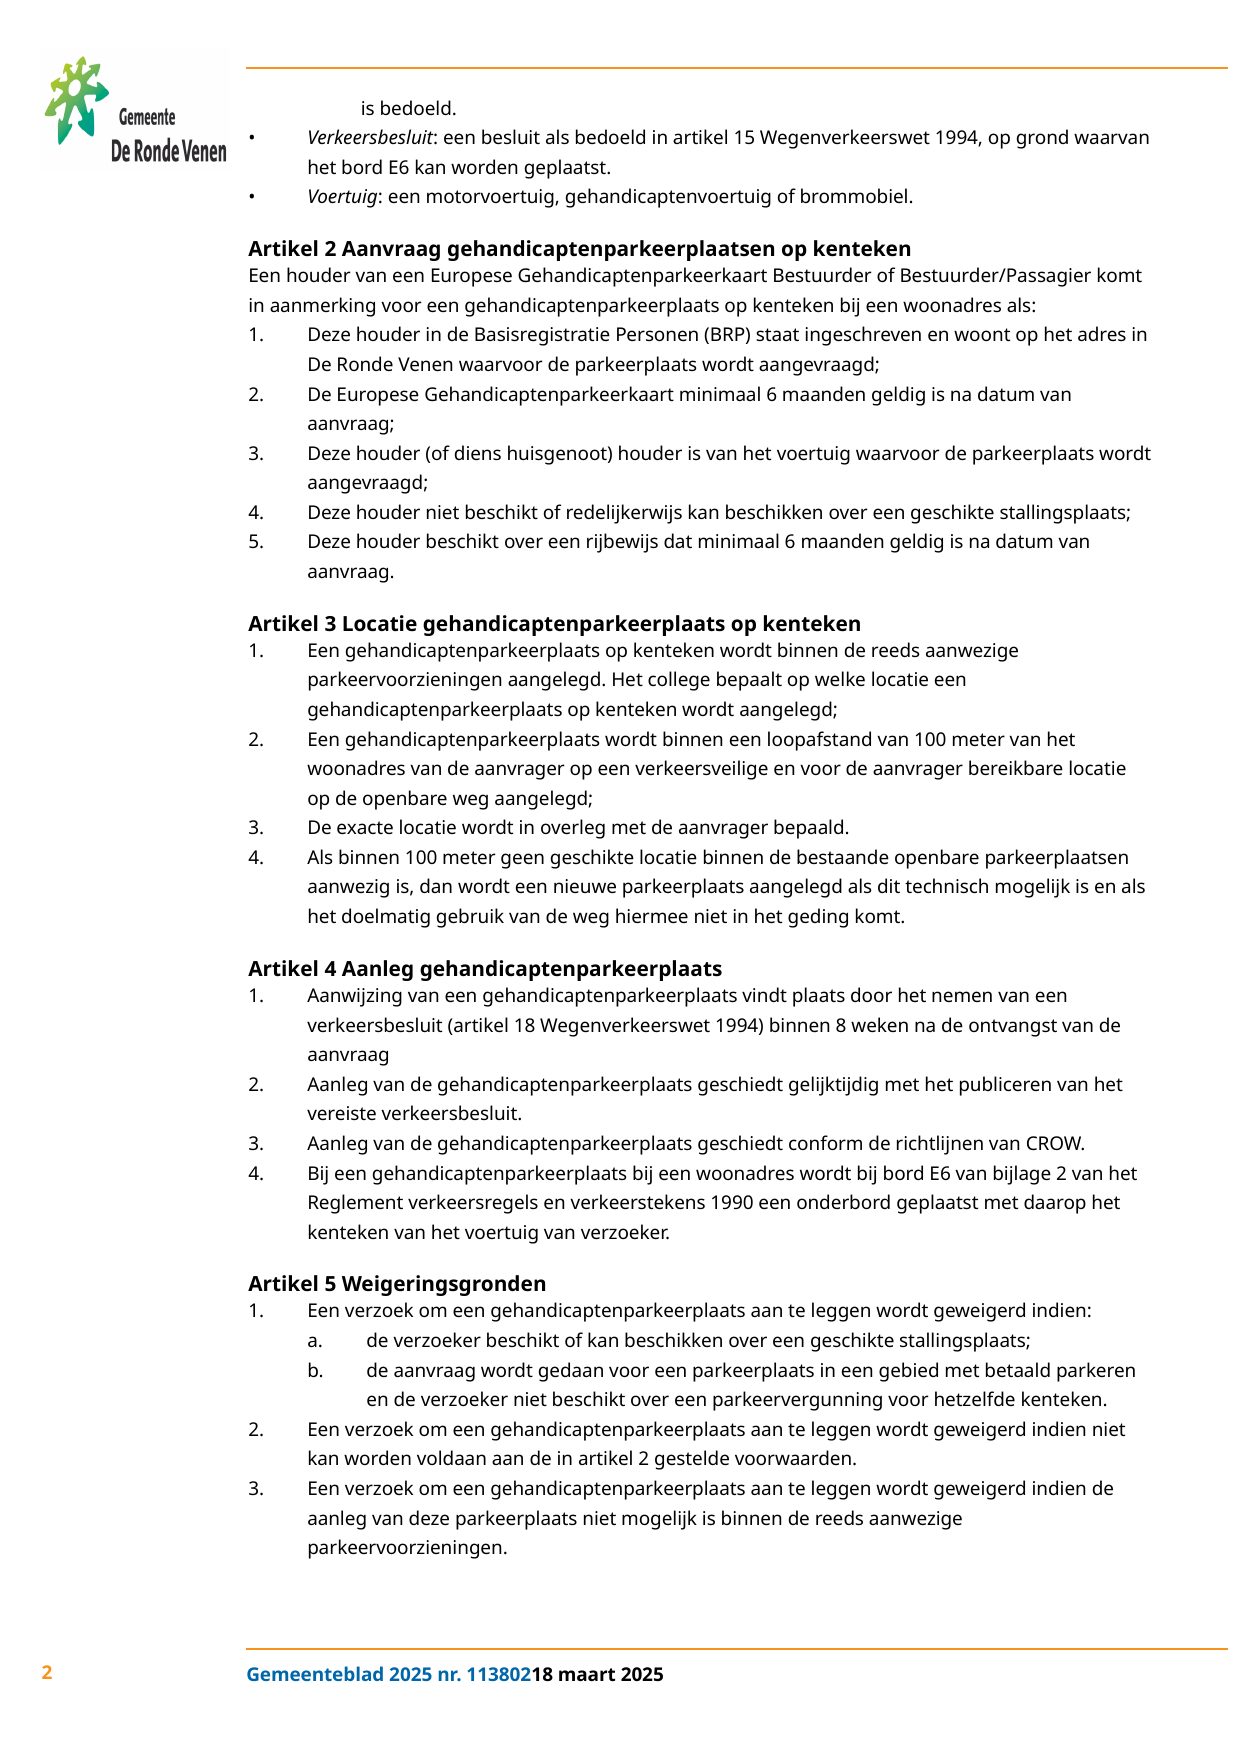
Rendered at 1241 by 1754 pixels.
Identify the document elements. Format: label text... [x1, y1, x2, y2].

list Als binnen 100 meter geen geschikte locatie binnen de bestaande openbare parkeerplaatsen aanwezig is, dan wordt een nieuwe parkeerplaats aangelegd als dit technisch mogelijk is en als het doelmatig gebruik van de weg hiermee niet in het geding komt. [248, 844, 1152, 929]
list Een gehandicaptenparkeerplaats op kenteken wordt binnen de reeds aanwezige parkeervoorzieningen aangelegd. Het college bepaalt op welke locatie een gehandicaptenparkeerplaats op kenteken wordt aangelegd; [248, 637, 1152, 722]
list Deze houder beschikt over een rijbewijs dat minimaal 6 maanden geldig is na datum van aanvraag. [248, 529, 1152, 584]
list Aanwijzing van een gehandicaptenparkeerplaats vindt plaats door het nemen van een verkeersbesluit (artikel 18 Wegenverkeerswet 1994) binnen 8 weken na de ontvangst van de aanvraag [248, 982, 1152, 1067]
list Bij een gehandicaptenparkeerplaats bij een woonadres wordt bij bord E6 van bijlage 2 van het Reglement verkeersregels en verkeerstekens 1990 een onderbord geplaatst met daarop het kenteken van het voertuig van verzoeker. [248, 1160, 1152, 1244]
text Artikel 5 Weigeringsgronden [248, 1269, 1152, 1298]
list De Europese Gehandicaptenparkeerkaart minimaal 6 maanden geldig is na datum van aanvraag; [248, 381, 1152, 436]
list Deze houder in de Basisregistratie Personen (BRP) staat ingeschreven en woont op het adres in De Ronde Venen waarvoor de parkeerplaats wordt aangevraagd; [248, 322, 1152, 377]
text Artikel 4 Aanleg gehandicaptenparkeerplaats [248, 954, 1152, 982]
text Een houder van een Europese Gehandicaptenparkeerkaart Bestuurder of Bestuurder/Passagier komt in aanmerking voor een gehandicaptenparkeerplaats op kenteken bij een woonadres als: [248, 262, 1152, 318]
list is bedoeld. [323, 95, 1152, 121]
list de verzoeker beschikt of kan beschikken over een geschikte stallingsplaats; [307, 1327, 1152, 1353]
text Artikel 3 Locatie gehandicaptenparkeerplaats op kenteken [248, 609, 1152, 637]
list Een verzoek om een gehandicaptenparkeerplaats aan te leggen wordt geweigerd indien: [248, 1298, 1152, 1323]
text Artikel 2 Aanvraag gehandicaptenparkeerplaatsen op kenteken [248, 234, 1152, 262]
list de aanvraag wordt gedaan voor een parkeerplaats in een gebied met betaald parkeren en de verzoeker niet beschikt over een parkeervergunning voor hetzelfde kenteken. [307, 1357, 1152, 1412]
list Deze houder (of diens huisgenoot) houder is van het voertuig waarvoor de parkeerplaats wordt aangevraagd; [248, 440, 1152, 495]
list Aanleg van de gehandicaptenparkeerplaats geschiedt conform de richtlijnen van CROW. [248, 1130, 1152, 1156]
list Voertuig: een motorvoertuig, gehandicaptenvoertuig of brommobiel. [248, 183, 1152, 209]
list Aanleg van de gehandicaptenparkeerplaats geschiedt gelijktijdig met het publiceren van het vereiste verkeersbesluit. [248, 1071, 1152, 1126]
picture [41, 47, 231, 172]
list Deze houder niet beschikt of redelijkerwijs kan beschikken over een geschikte stallingsplaats; [248, 499, 1152, 525]
list De exacte locatie wordt in overleg met de aanvrager bepaald. [248, 814, 1152, 840]
list Een verzoek om een gehandicaptenparkeerplaats aan te leggen wordt geweigerd indien de aanleg van deze parkeerplaats niet mogelijk is binnen de reeds aanwezige parkeervoorzieningen. [248, 1475, 1152, 1560]
list Verkeersbesluit: een besluit als bedoeld in artikel 15 Wegenverkeerswet 1994, op grond waarvan het bord E6 kan worden geplaatst. [248, 124, 1152, 180]
list Een gehandicaptenparkeerplaats wordt binnen een loopafstand van 100 meter van het woonadres van de aanvrager op een verkeersveilige en voor de aanvrager bereikbare locatie op de openbare weg aangelegd; [248, 726, 1152, 811]
list Een verzoek om een gehandicaptenparkeerplaats aan te leggen wordt geweigerd indien niet kan worden voldaan aan de in artikel 2 gestelde voorwaarden. [248, 1416, 1152, 1471]
